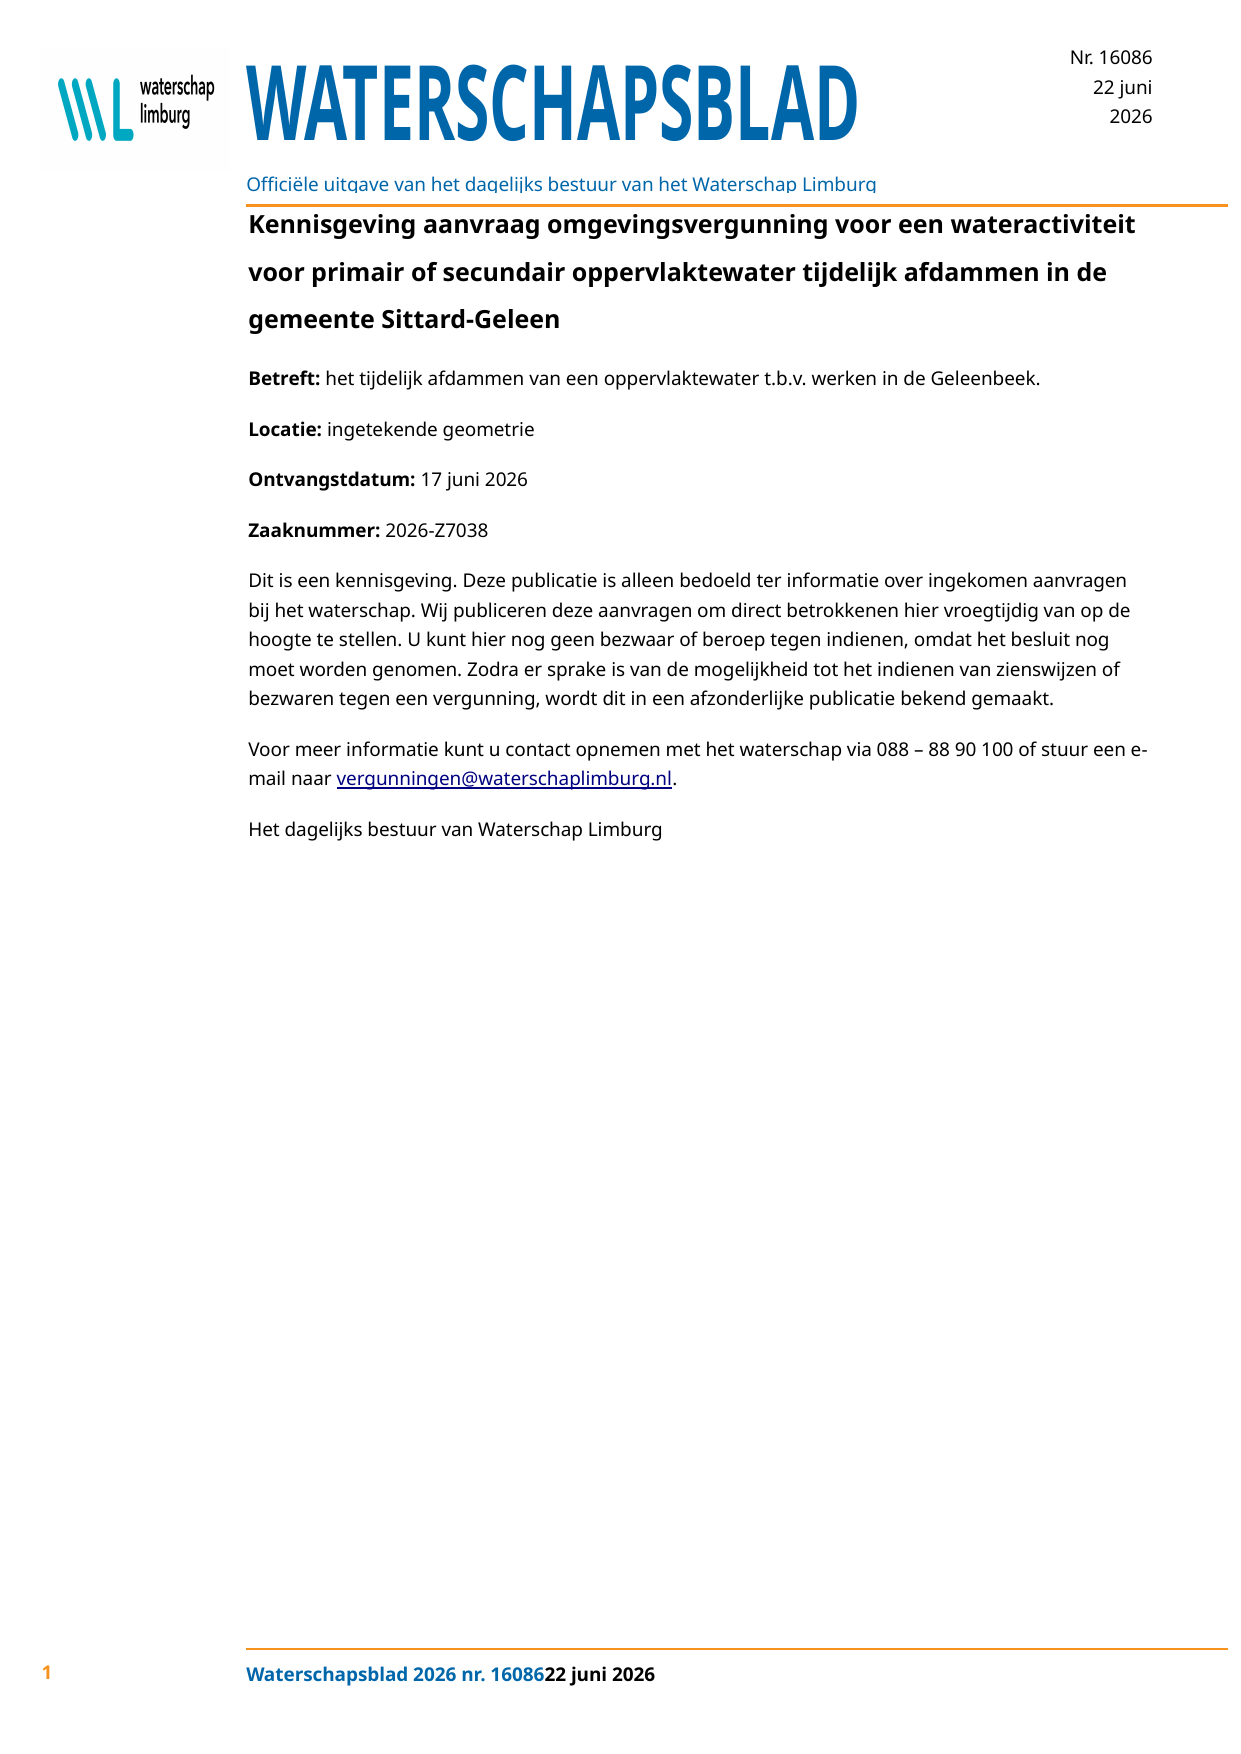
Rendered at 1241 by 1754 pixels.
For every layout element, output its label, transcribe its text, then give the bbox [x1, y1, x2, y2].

text Ontvangstdatum: 17 juni 2026 [248, 466, 1152, 492]
text Het dagelijks bestuur van Waterschap Limburg [248, 816, 1152, 842]
text Dit is een kennisgeving. Deze publicatie is alleen bedoeld ter informatie over ingekomen aanvragen bij het waterschap. Wij publiceren deze aanvragen om direct betrokkenen hier vroegtijdig van op de hoogte te stellen. U kunt hier nog geen bezwaar of beroep tegen indienen, omdat het besluit nog moet worden genomen. Zodra er sprake is van de mogelijkheid tot het indienen van zienswijzen of bezwaren tegen een vergunning, wordt dit in een afzonderlijke publicatie bekend gemaakt. [248, 567, 1152, 711]
text Betreft: het tijdelijk afdammen van een oppervlaktewater t.b.v. werken in de Geleenbeek. [248, 366, 1152, 391]
text Zaaknummer: 2026-Z7038 [248, 517, 1152, 542]
text Kennisgeving aanvraag omgevingsvergunning voor een wateractiviteit voor primair of secundair oppervlaktewater tijdelijk afdammen in de gemeente Sittard-Geleen [248, 207, 1152, 336]
text Voor meer informatie kunt u contact opnemen met het waterschap via 088 – 88 90 100 of stuur een e-mail naar vergunningen@waterschaplimburg.nl. [248, 736, 1152, 791]
picture [41, 47, 231, 172]
text Locatie: ingetekende geometrie [248, 416, 1152, 442]
